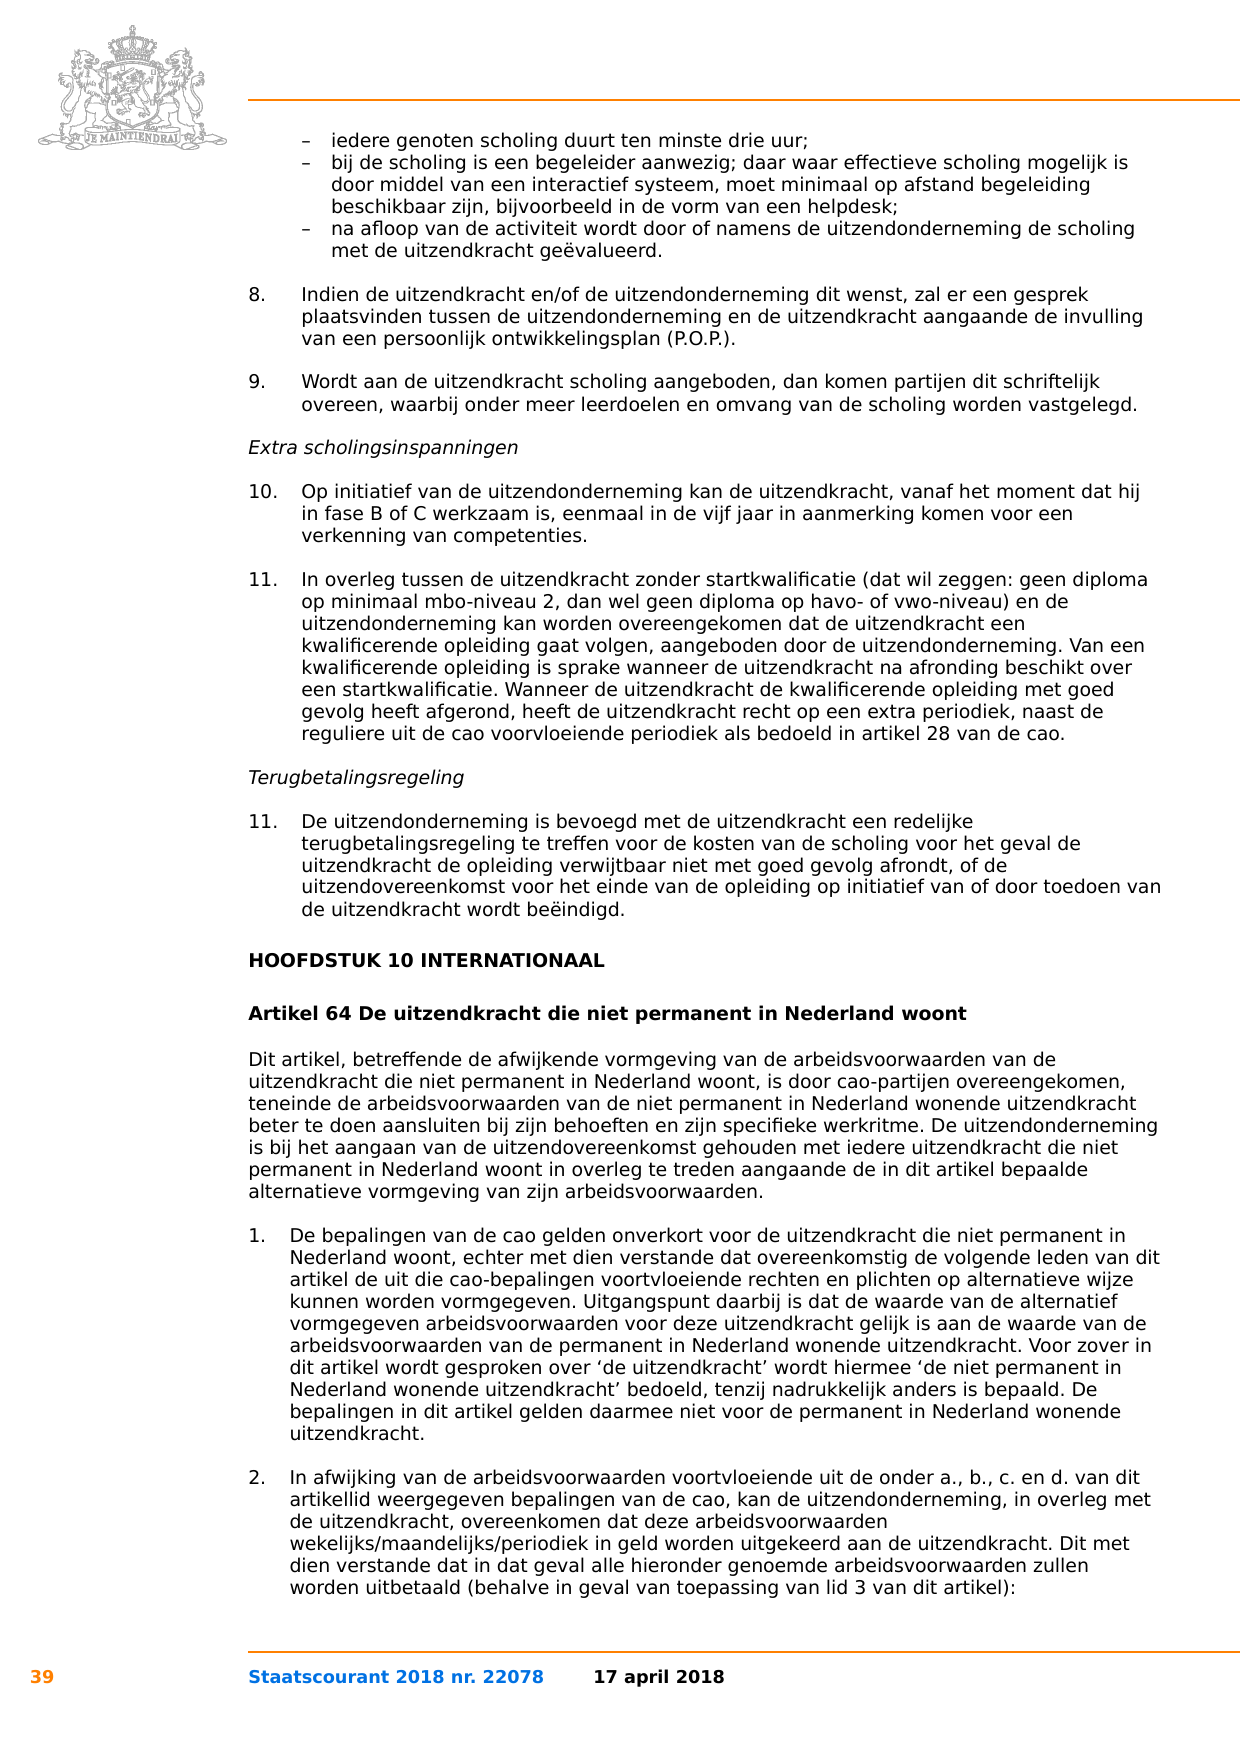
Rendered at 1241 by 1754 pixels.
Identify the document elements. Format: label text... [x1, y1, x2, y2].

text 11. In overleg tussen de uitzendkracht zonder startkwalificatie (dat wil zeggen: geen diploma op minimaal mbo-niveau 2, dan wel geen diploma op havo- of vwo-niveau) en de uitzendonderneming kan worden overeengekomen dat de uitzendkracht een kwalificerende opleiding gaat volgen, aangeboden door de uitzendonderneming. Van een kwalificerende opleiding is sprake wanneer de uitzendkracht na afronding beschikt over een startkwalificatie. Wanneer de uitzendkracht de kwalificerende opleiding met goed gevolg heeft afgerond, heeft de uitzendkracht recht op een extra periodiek, naast de reguliere uit de cao voorvloeiende periodiek als bedoeld in artikel 28 van de cao. [248, 569, 1163, 745]
text – na afloop van de activiteit wordt door of namens de uitzendonderneming de scholing met de uitzendkracht geëvalueerd. [301, 218, 1163, 262]
subtitle Artikel 64 De uitzendkracht die niet permanent in Nederland woont [248, 1002, 1163, 1024]
text 10. Op initiatief van de uitzendonderneming kan de uitzendkracht, vanaf het moment dat hij in fase B of C werkzaam is, eenmaal in de vijf jaar in aanmerking komen voor een verkenning van competenties. [248, 481, 1163, 547]
subtitle Terugbetalingsregeling [248, 767, 1163, 789]
text 2. In afwijking van de arbeidsvoorwaarden voortvloeiende uit de onder a., b., c. en d. van dit artikellid weergegeven bepalingen van de cao, kan de uitzendonderneming, in overleg met de uitzendkracht, overeenkomen dat deze arbeidsvoorwaarden wekelijks/maandelijks/periodiek in geld worden uitgekeerd aan de uitzendkracht. Dit met dien verstande dat in dat geval alle hieronder genoemde arbeidsvoorwaarden zullen worden uitbetaald (behalve in geval van toepassing van lid 3 van dit artikel): [248, 1467, 1163, 1599]
subtitle Dit artikel, betreffende de afwijkende vormgeving van de arbeidsvoorwaarden van de uitzendkracht die niet permanent in Nederland woont, is door cao-partijen overeengekomen, teneinde de arbeidsvoorwaarden van de niet permanent in Nederland wonende uitzendkracht beter te doen aansluiten bij zijn behoeften en zijn specifieke werkritme. De uitzendonderneming is bij het aangaan van de uitzendovereenkomst gehouden met iedere uitzendkracht die niet permanent in Nederland woont in overleg te treden aangaande de in dit artikel bepaalde alternatieve vormgeving van zijn arbeidsvoorwaarden. [248, 1049, 1163, 1203]
text – bij de scholing is een begeleider aanwezig; daar waar effectieve scholing mogelijk is door middel van een interactief systeem, moet minimaal op afstand begeleiding beschikbaar zijn, bijvoorbeeld in de vorm van een helpdesk; [301, 152, 1163, 218]
picture [38, 25, 227, 150]
text 1. De bepalingen van de cao gelden onverkort voor de uitzendkracht die niet permanent in Nederland woont, echter met dien verstande dat overeenkomstig de volgende leden van dit artikel de uit die cao-bepalingen voortvloeiende rechten en plichten op alternatieve wijze kunnen worden vormgegeven. Uitgangspunt daarbij is dat de waarde van de alternatief vormgegeven arbeidsvoorwaarden voor deze uitzendkracht gelijk is aan de waarde van de arbeidsvoorwaarden van de permanent in Nederland wonende uitzendkracht. Voor zover in dit artikel wordt gesproken over ‘de uitzendkracht’ wordt hiermee ‘de niet permanent in Nederland wonende uitzendkracht’ bedoeld, tenzij nadrukkelijk anders is bepaald. De bepalingen in dit artikel gelden daarmee niet voor de permanent in Nederland wonende uitzendkracht. [248, 1225, 1163, 1445]
text 8. Indien de uitzendkracht en/of de uitzendonderneming dit wenst, zal er een gesprek plaatsvinden tussen de uitzendonderneming en de uitzendkracht aangaande de invulling van een persoonlijk ontwikkelingsplan (P.O.P.). [248, 284, 1163, 349]
text 11. De uitzendonderneming is bevoegd met de uitzendkracht een redelijke terugbetalingsregeling te treffen voor de kosten van de scholing voor het geval de uitzendkracht de opleiding verwijtbaar niet met goed gevolg afrondt, of de uitzendovereenkomst voor het einde van de opleiding op initiatief van of door toedoen van de uitzendkracht wordt beëindigd. [248, 811, 1163, 920]
text – iedere genoten scholing duurt ten minste drie uur; [301, 130, 1163, 152]
text 9. Wordt aan de uitzendkracht scholing aangeboden, dan komen partijen dit schriftelijk overeen, waarbij onder meer leerdoelen en omvang van de scholing worden vastgelegd. [248, 371, 1163, 415]
subtitle HOOFDSTUK 10 INTERNATIONAAL [248, 950, 1163, 972]
subtitle Extra scholingsinspanningen [248, 437, 1163, 459]
